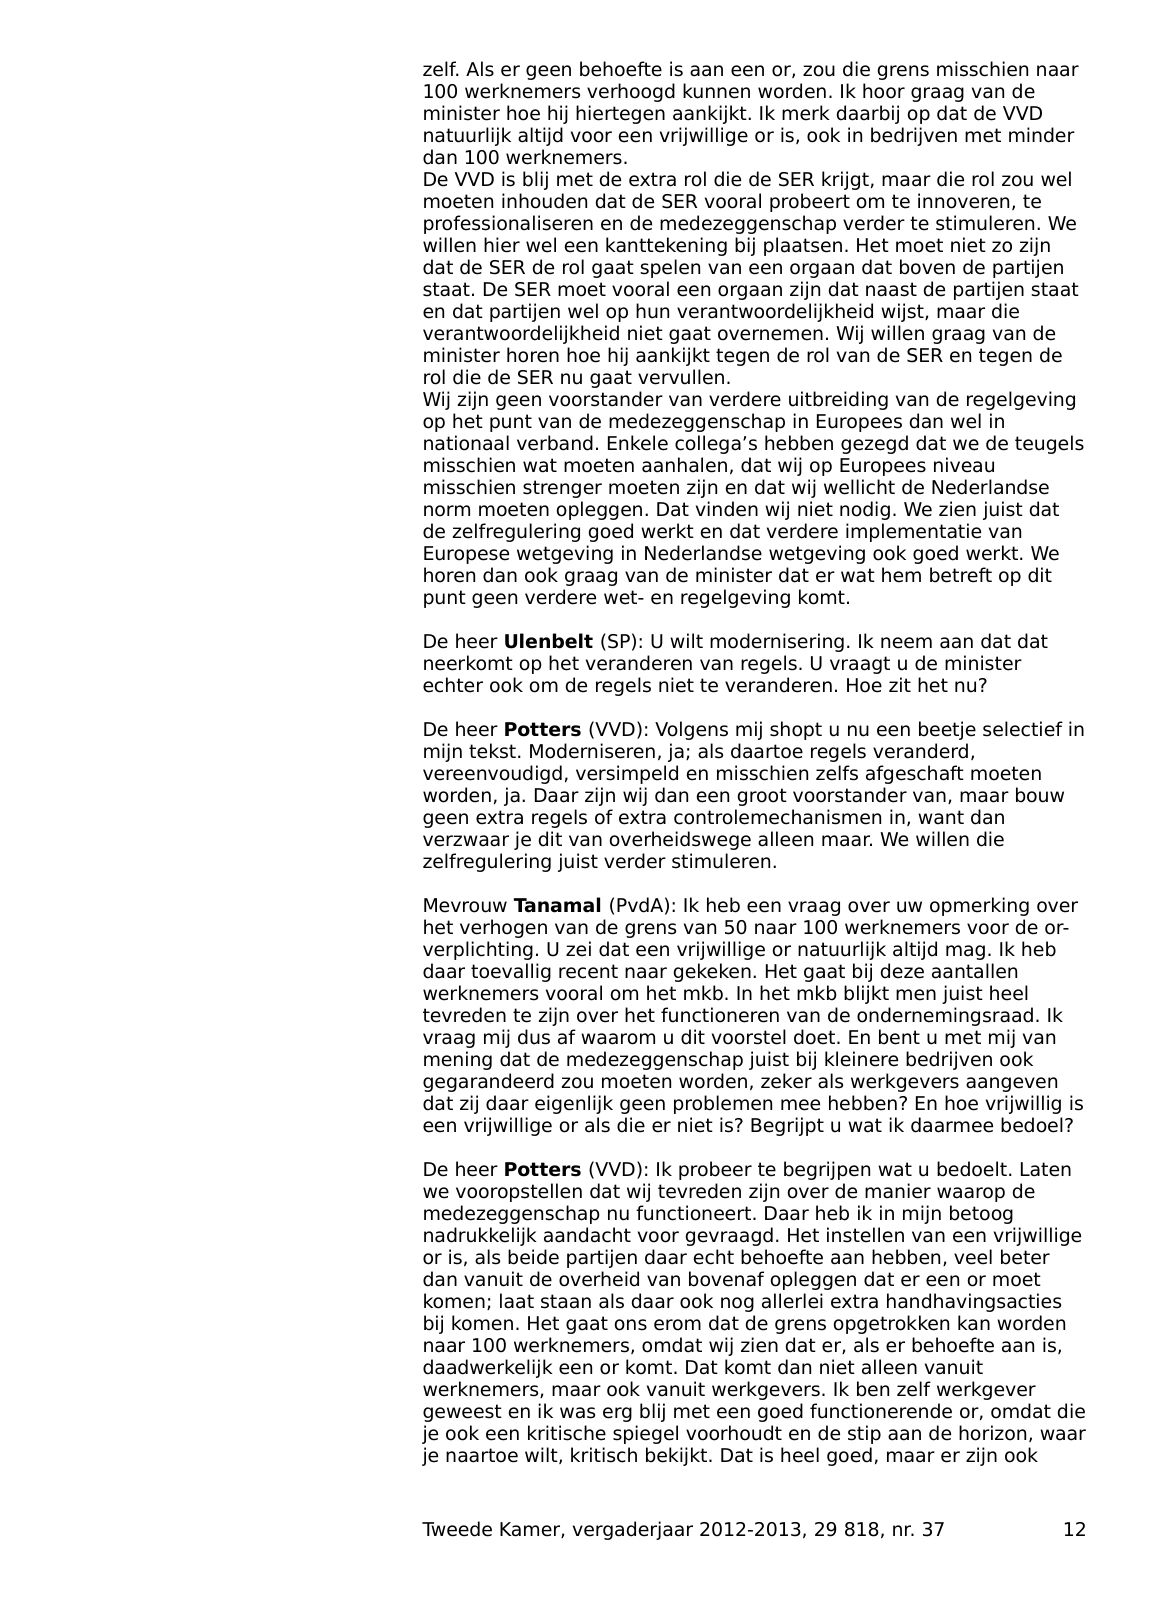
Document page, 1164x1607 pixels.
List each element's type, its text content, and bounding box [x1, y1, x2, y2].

text Wij zijn geen voorstander van verdere uitbreiding van de regelgeving op het punt van de medezeggenschap in Europees dan wel in nationaal verband. Enkele collega’s hebben gezegd dat we de teugels misschien wat moeten aanhalen, dat wij op Europees niveau misschien strenger moeten zijn en dat wij wellicht de Nederlandse norm moeten opleggen. Dat vinden wij niet nodig. We zien juist dat de zelfregulering goed werkt en dat verdere implementatie van Europese wetgeving in Nederlandse wetgeving ook goed werkt. We horen dan ook graag van de minister dat er wat hem betreft op dit punt geen verdere wet- en regelgeving komt. [422, 389, 1087, 608]
text Mevrouw Tanamal (PvdA): Ik heb een vraag over uw opmerking over het verhogen van de grens van 50 naar 100 werknemers voor de or-verplichting. U zei dat een vrijwillige or natuurlijk altijd mag. Ik heb daar toevallig recent naar gekeken. Het gaat bij deze aantallen werknemers vooral om het mkb. In het mkb blijkt men juist heel tevreden te zijn over het functioneren van de ondernemingsraad. Ik vraag mij dus af waarom u dit voorstel doet. En bent u met mij van mening dat de medezeggenschap juist bij kleinere bedrijven ook gegarandeerd zou moeten worden, zeker als werkgevers aangeven dat zij daar eigenlijk geen problemen mee hebben? En hoe vrijwillig is een vrijwillige or als die er niet is? Begrijpt u wat ik daarmee bedoel? [422, 895, 1087, 1137]
text De VVD is blij met de extra rol die de SER krijgt, maar die rol zou wel moeten inhouden dat de SER vooral probeert om te innoveren, te professionaliseren en de medezeggenschap verder te stimuleren. We willen hier wel een kanttekening bij plaatsen. Het moet niet zo zijn dat de SER de rol gaat spelen van een orgaan dat boven de partijen staat. De SER moet vooral een orgaan zijn dat naast de partijen staat en dat partijen wel op hun verantwoordelijkheid wijst, maar die verantwoordelijkheid niet gaat overnemen. Wij willen graag van de minister horen hoe hij aankijkt tegen de rol van de SER en tegen de rol die de SER nu gaat vervullen. [422, 169, 1087, 389]
text De heer Potters (VVD): Ik probeer te begrijpen wat u bedoelt. Laten we vooropstellen dat wij tevreden zijn over de manier waarop de medezeggenschap nu functioneert. Daar heb ik in mijn betoog nadrukkelijk aandacht voor gevraagd. Het instellen van een vrijwillige or is, als beide partijen daar echt behoefte aan hebben, veel beter dan vanuit de overheid van bovenaf opleggen dat er een or moet komen; laat staan als daar ook nog allerlei extra handhavingsacties bij komen. Het gaat ons erom dat de grens opgetrokken kan worden naar 100 werknemers, omdat wij zien dat er, als er behoefte aan is, daadwerkelijk een or komt. Dat komt dan niet alleen vanuit werknemers, maar ook vanuit werkgevers. Ik ben zelf werkgever geweest en ik was erg blij met een goed functionerende or, omdat die je ook een kritische spiegel voorhoudt en de stip aan de horizon, waar je naartoe wilt, kritisch bekijkt. Dat is heel goed, maar er zijn ook [422, 1159, 1087, 1467]
text De heer Ulenbelt (SP): U wilt modernisering. Ik neem aan dat dat neerkomt op het veranderen van regels. U vraagt u de minister echter ook om de regels niet te veranderen. Hoe zit het nu? [422, 631, 1087, 697]
text zelf. Als er geen behoefte is aan een or, zou die grens misschien naar 100 werknemers verhoogd kunnen worden. Ik hoor graag van de minister hoe hij hiertegen aankijkt. Ik merk daarbij op dat de VVD natuurlijk altijd voor een vrijwillige or is, ook in bedrijven met minder dan 100 werknemers. [422, 59, 1087, 169]
text De heer Potters (VVD): Volgens mij shopt u nu een beetje selectief in mijn tekst. Moderniseren, ja; als daartoe regels veranderd, vereenvoudigd, versimpeld en misschien zelfs afgeschaft moeten worden, ja. Daar zijn wij dan een groot voorstander van, maar bouw geen extra regels of extra controlemechanismen in, want dan verzwaar je dit van overheidswege alleen maar. We willen die zelfregulering juist verder stimuleren. [422, 719, 1087, 873]
